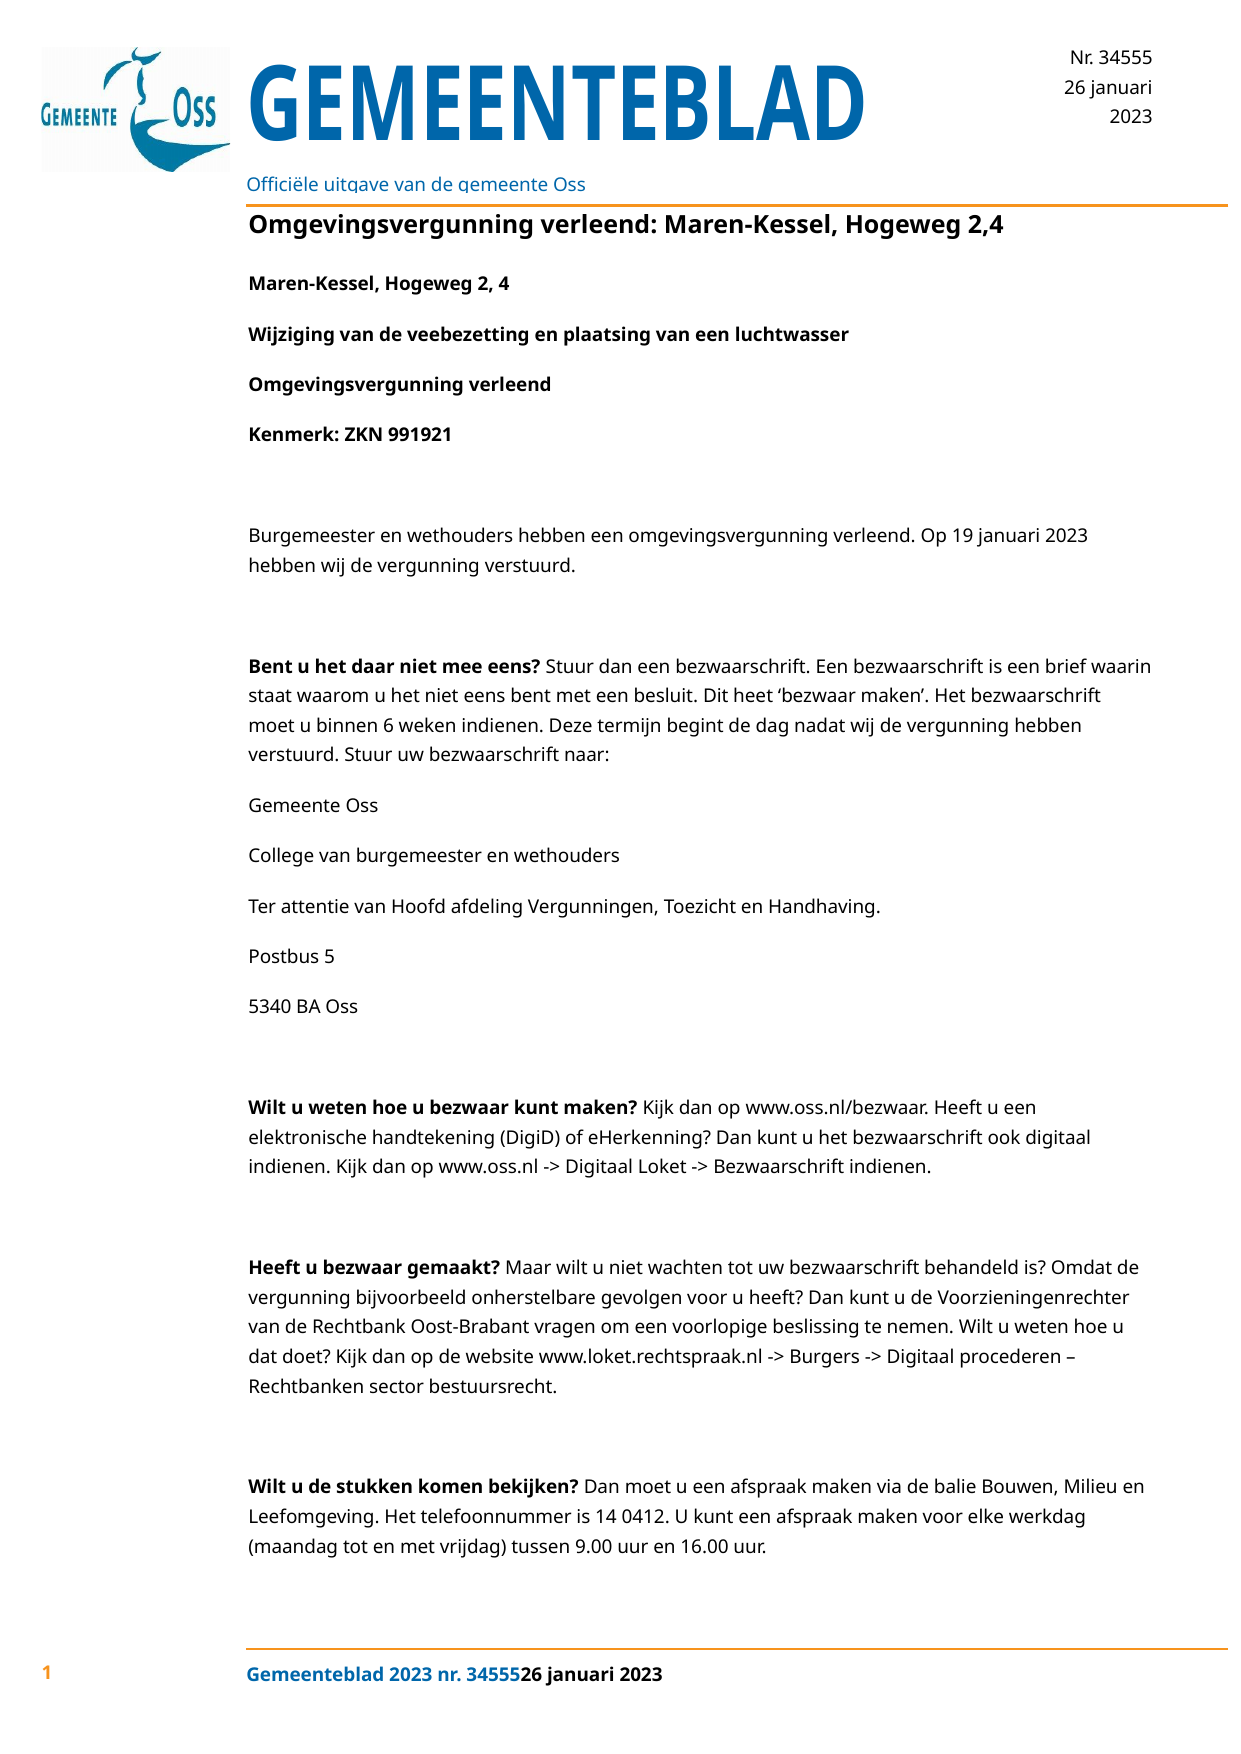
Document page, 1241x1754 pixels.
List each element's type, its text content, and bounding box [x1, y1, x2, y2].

text Heeft u bezwaar gemaakt? Maar wilt u niet wachten tot uw bezwaarschrift behandeld is? Omdat de vergunning bijvoorbeeld onherstelbare gevolgen voor u heeft? Dan kunt u de Voorzieningenrechter van de Rechtbank Oost-Brabant vragen om een voorlopige beslissing te nemen. Wilt u weten hoe u dat doet? Kijk dan op de website www.loket.rechtspraak.nl -> Burgers -> Digitaal procederen – Rechtbanken sector bestuursrecht. [248, 1254, 1152, 1398]
text Kenmerk: ZKN 991921 [248, 422, 1152, 447]
picture [41, 47, 231, 172]
text 5340 BA Oss [248, 994, 1152, 1019]
text Wilt u weten hoe u bezwaar kunt maken? Kijk dan op www.oss.nl/bezwaar. Heeft u een elektronische handtekening (DigiD) of eHerkenning? Dan kunt u het bezwaarschrift ook digitaal indienen. Kijk dan op www.oss.nl -> Digitaal Loket -> Bezwaarschrift indienen. [248, 1094, 1152, 1179]
text Maren-Kessel, Hogeweg 2, 4 [248, 270, 1152, 296]
text Omgevingsvergunning verleend: Maren-Kessel, Hogeweg 2,4 [248, 207, 1152, 241]
text Wijziging van de veebezetting en plaatsing van een luchtwasser [248, 321, 1152, 346]
text Gemeente Oss [248, 792, 1152, 818]
text Bent u het daar niet mee eens? Stuur dan een bezwaarschrift. Een bezwaarschrift is een brief waarin staat waarom u het niet eens bent met een besluit. Dit heet ‘bezwaar maken’. Het bezwaarschrift moet u binnen 6 weken indienen. Deze termijn begint de dag nadat wij de vergunning hebben verstuurd. Stuur uw bezwaarschrift naar: [248, 653, 1152, 767]
text Wilt u de stukken komen bekijken? Dan moet u een afspraak maken via de balie Bouwen, Milieu en Leefomgeving. Het telefoonnummer is 14 0412. U kunt een afspraak maken voor elke werkdag (maandag tot en met vrijdag) tussen 9.00 uur en 16.00 uur. [248, 1474, 1152, 1558]
text Postbus 5 [248, 943, 1152, 969]
text Omgevingsvergunning verleend [248, 371, 1152, 397]
text Burgemeester en wethouders hebben een omgevingsvergunning verleend. Op 19 januari 2023 hebben wij de vergunning verstuurd. [248, 522, 1152, 578]
text Ter attentie van Hoofd afdeling Vergunningen, Toezicht en Handhaving. [248, 893, 1152, 918]
text College van burgemeester en wethouders [248, 842, 1152, 868]
